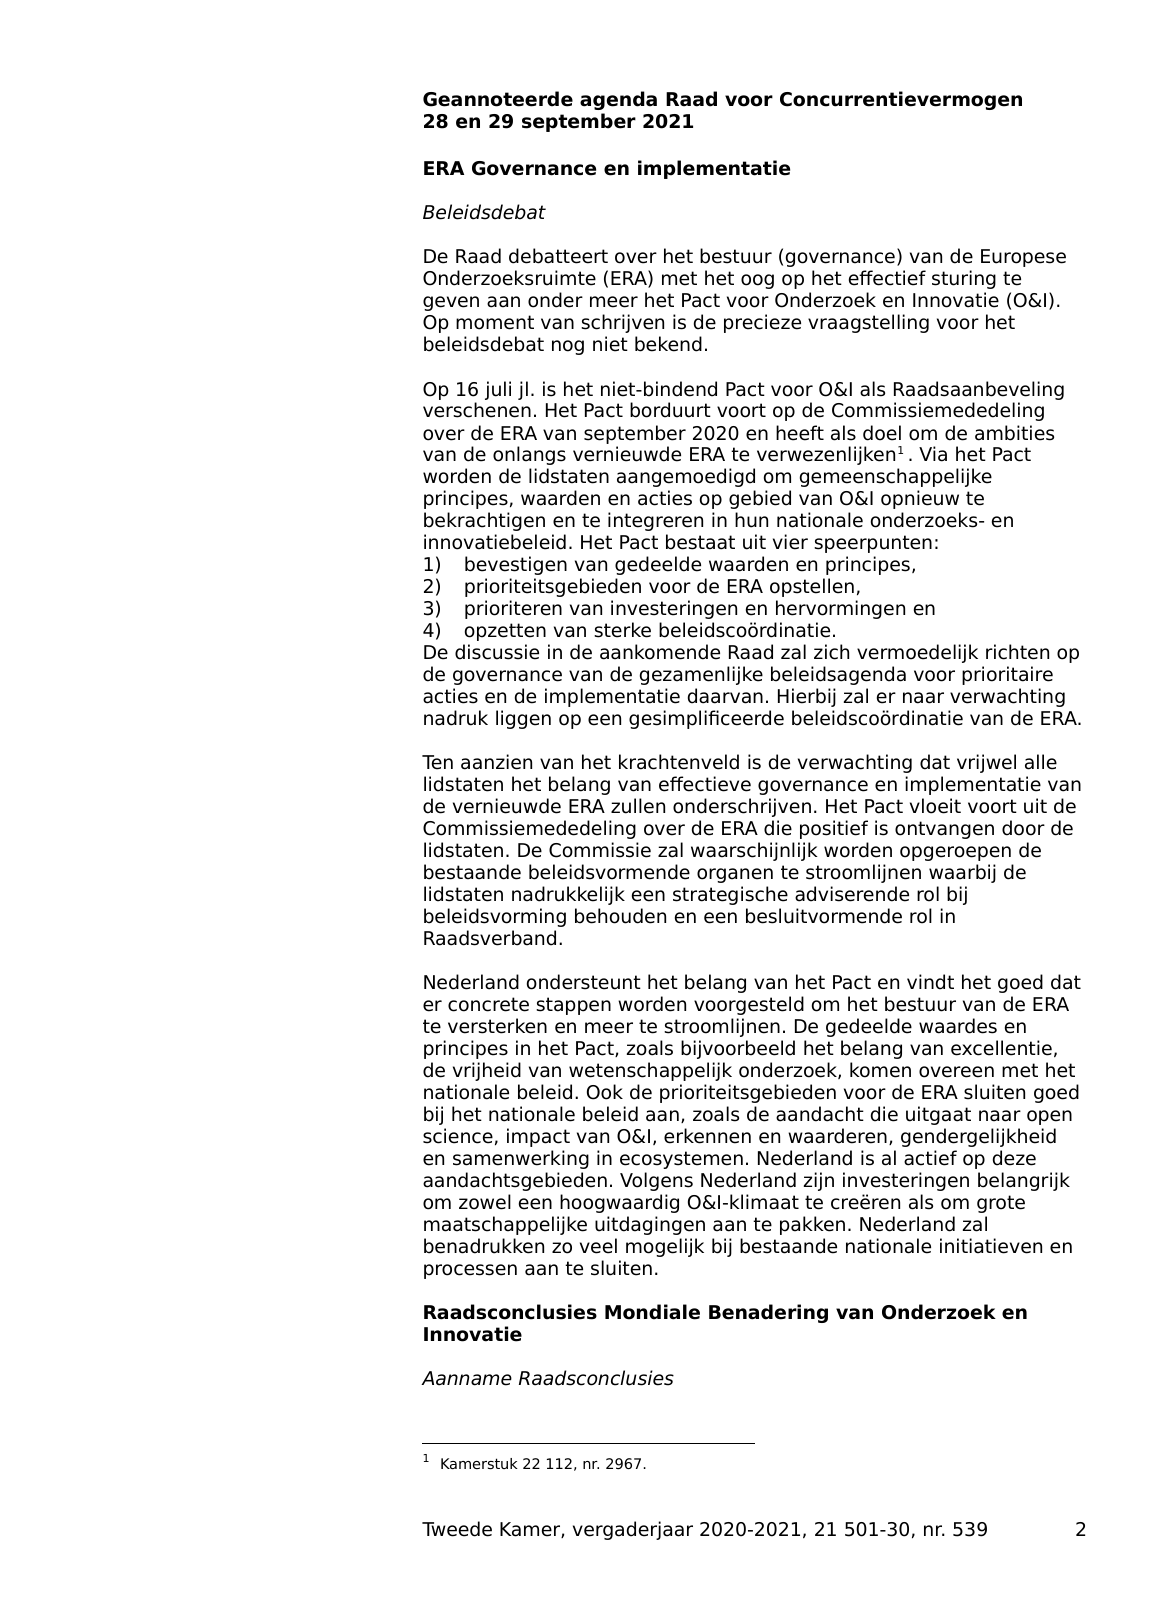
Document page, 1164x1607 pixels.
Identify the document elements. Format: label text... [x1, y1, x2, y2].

text Kamerstuk 22 112, nr. 2967. [422, 1452, 1087, 1474]
text De discussie in de aankomende Raad zal zich vermoedelijk richten op de governance van de gezamenlijke beleidsagenda voor prioritaire acties en de implementatie daarvan. Hierbij zal er naar verwachting nadruk liggen op een gesimplificeerde beleidscoördinatie van de ERA. [422, 642, 1087, 730]
text Op 16 juli jl. is het niet-bindend Pact voor O&I als Raadsaanbeveling verschenen. Het Pact borduurt voort op de Commissiemededeling over de ERA van september 2020 en heeft als doel om de ambities van de onlangs vernieuwde ERA te verwezenlijken. Via het Pact worden de lidstaten aangemoedigd om gemeenschappelijke principes, waarden en acties op gebied van O&I opnieuw te bekrachtigen en te integreren in hun nationale onderzoeks- en innovatiebeleid. Het Pact bestaat uit vier speerpunten: [422, 378, 1087, 554]
text 4) opzetten van sterke beleidscoördinatie. [422, 620, 1087, 642]
text 3) prioriteren van investeringen en hervormingen en [422, 598, 1087, 620]
text Aanname Raadsconclusies [422, 1368, 1087, 1390]
subtitle Raadsconclusies Mondiale Benadering van Onderzoek en Innovatie [422, 1302, 1087, 1346]
text Ten aanzien van het krachtenveld is de verwachting dat vrijwel alle lidstaten het belang van effectieve governance en implementatie van de vernieuwde ERA zullen onderschrijven. Het Pact vloeit voort uit de Commissiemededeling over de ERA die positief is ontvangen door de lidstaten. De Commissie zal waarschijnlijk worden opgeroepen de bestaande beleidsvormende organen te stroomlijnen waarbij de lidstaten nadrukkelijk een strategische adviserende rol bij beleidsvorming behouden en een besluitvormende rol in Raadsverband. [422, 752, 1087, 950]
text De Raad debatteert over het bestuur (governance) van de Europese Onderzoeksruimte (ERA) met het oog op het effectief sturing te geven aan onder meer het Pact voor Onderzoek en Innovatie (O&I). Op moment van schrijven is de precieze vraagstelling voor het beleidsdebat nog niet bekend. [422, 246, 1087, 356]
text Beleidsdebat [422, 202, 1087, 224]
text 2) prioriteitsgebieden voor de ERA opstellen, [422, 576, 1087, 598]
subtitle Geannoteerde agenda Raad voor Concurrentievermogen 28 en 29 september 2021 [422, 89, 1087, 133]
subtitle ERA Governance en implementatie [422, 158, 1087, 180]
text Nederland ondersteunt het belang van het Pact en vindt het goed dat er concrete stappen worden voorgesteld om het bestuur van de ERA te versterken en meer te stroomlijnen. De gedeelde waardes en principes in het Pact, zoals bijvoorbeeld het belang van excellentie, de vrijheid van wetenschappelijk onderzoek, komen overeen met het nationale beleid. Ook de prioriteitsgebieden voor de ERA sluiten goed bij het nationale beleid aan, zoals de aandacht die uitgaat naar open science, impact van O&I, erkennen en waarderen, gendergelijkheid en samenwerking in ecosystemen. Nederland is al actief op deze aandachtsgebieden. Volgens Nederland zijn investeringen belangrijk om zowel een hoogwaardig O&I-klimaat te creëren als om grote maatschappelijke uitdagingen aan te pakken. Nederland zal benadrukken zo veel mogelijk bij bestaande nationale initiatieven en processen aan te sluiten. [422, 972, 1087, 1280]
text 1) bevestigen van gedeelde waarden en principes, [422, 554, 1087, 576]
